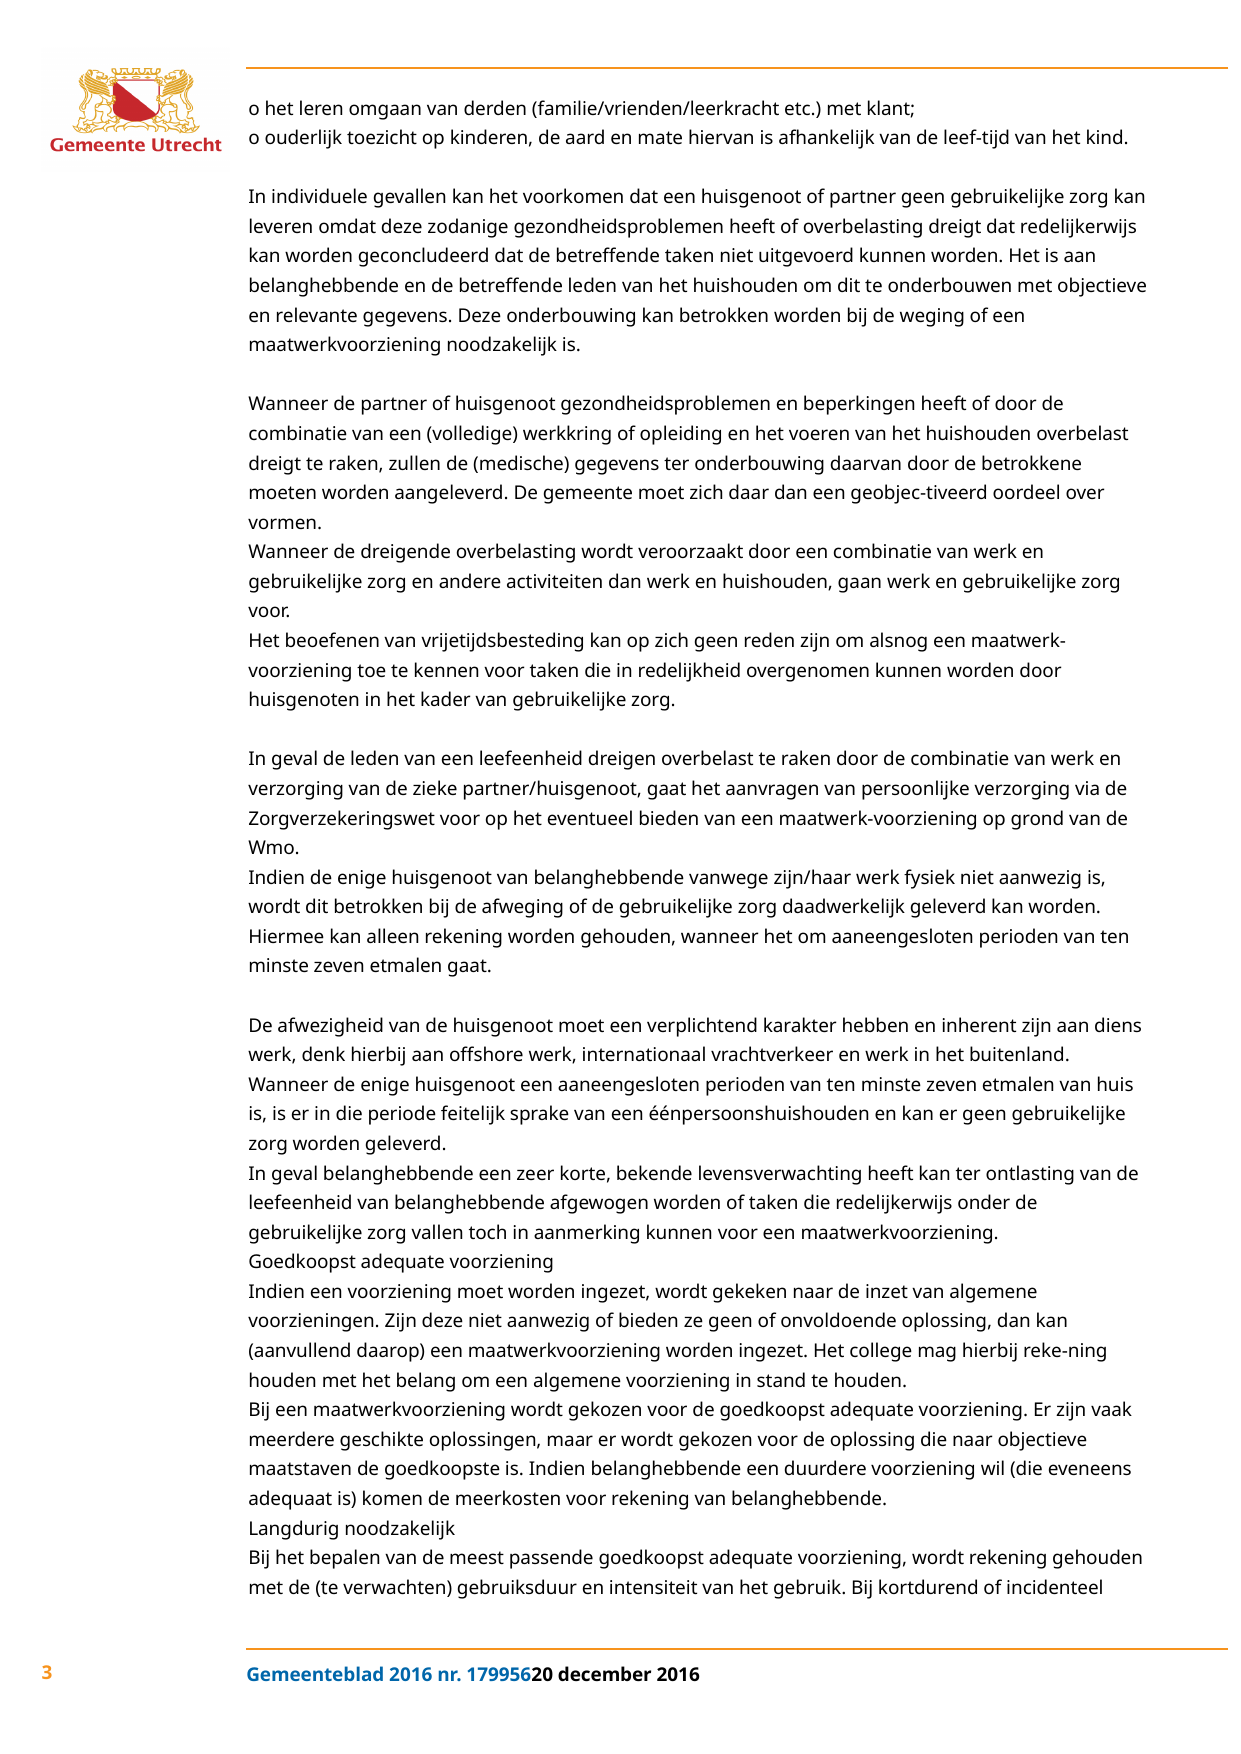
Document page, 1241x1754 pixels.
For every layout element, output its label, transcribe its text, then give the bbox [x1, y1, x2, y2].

text Indien een voorziening moet worden ingezet, wordt gekeken naar de inzet van algemene voorzieningen. Zijn deze niet aanwezig of bieden ze geen of onvoldoende oplossing, dan kan (aanvullend daarop) een maatwerkvoorziening worden ingezet. Het college mag hierbij reke-ning houden met het belang om een algemene voorziening in stand te houden. [248, 1278, 1152, 1393]
text In geval de leden van een leefeenheid dreigen overbelast te raken door de combinatie van werk en verzorging van de zieke partner/huisgenoot, gaat het aanvragen van persoonlijke verzorging via de Zorgverzekeringswet voor op het eventueel bieden van een maatwerk-voorziening op grond van de Wmo. [248, 746, 1152, 860]
text Goedkoopst adequate voorziening [248, 1248, 1152, 1274]
text Bij een maatwerkvoorziening wordt gekozen voor de goedkoopst adequate voorziening. Er zijn vaak meerdere geschikte oplossingen, maar er wordt gekozen voor de oplossing die naar objectieve maatstaven de goedkoopste is. Indien belanghebbende een duurdere voorziening wil (die eveneens adequaat is) komen de meerkosten voor rekening van belanghebbende. [248, 1396, 1152, 1511]
text Indien de enige huisgenoot van belanghebbende vanwege zijn/haar werk fysiek niet aanwezig is, wordt dit betrokken bij de afweging of de gebruikelijke zorg daadwerkelijk geleverd kan worden. Hiermee kan alleen rekening worden gehouden, wanneer het om aaneengesloten perioden van ten minste zeven etmalen gaat. [248, 864, 1152, 978]
text In geval belanghebbende een zeer korte, bekende levensverwachting heeft kan ter ontlasting van de [248, 1160, 1152, 1186]
text leefeenheid van belanghebbende afgewogen worden of taken die redelijkerwijs onder de gebruikelijke zorg vallen toch in aanmerking kunnen voor een maatwerkvoorziening. [248, 1189, 1152, 1245]
text Langdurig noodzakelijk [248, 1515, 1152, 1541]
text o het leren omgaan van derden (familie/vrienden/leerkracht etc.) met klant; [248, 95, 1152, 121]
text o ouderlijk toezicht op kinderen, de aard en mate hiervan is afhankelijk van de leef-tijd van het kind. [248, 124, 1152, 150]
text In individuele gevallen kan het voorkomen dat een huisgenoot of partner geen gebruikelijke zorg kan leveren omdat deze zodanige gezondheidsproblemen heeft of overbelasting dreigt dat redelijkerwijs kan worden geconcludeerd dat de betreffende taken niet uitgevoerd kunnen worden. Het is aan belanghebbende en de betreffende leden van het huishouden om dit te onderbouwen met objectieve en relevante gegevens. Deze onderbouwing kan betrokken worden bij de weging of een maatwerkvoorziening noodzakelijk is. [248, 183, 1152, 357]
text Wanneer de dreigende overbelasting wordt veroorzaakt door een combinatie van werk en gebruikelijke zorg en andere activiteiten dan werk en huishouden, gaan werk en gebruikelijke zorg voor. [248, 538, 1152, 623]
text De afwezigheid van de huisgenoot moet een verplichtend karakter hebben en inherent zijn aan diens werk, denk hierbij aan offshore werk, internationaal vrachtverkeer en werk in het buitenland. Wanneer de enige huisgenoot een aaneengesloten perioden van ten minste zeven etmalen van huis is, is er in die periode feitelijk sprake van een éénpersoonshuishouden en kan er geen gebruikelijke zorg worden geleverd. [248, 1012, 1152, 1156]
text Het beoefenen van vrijetijdsbesteding kan op zich geen reden zijn om alsnog een maatwerk-voorziening toe te kennen voor taken die in redelijkheid overgenomen kunnen worden door huisgenoten in het kader van gebruikelijke zorg. [248, 627, 1152, 712]
text Bij het bepalen van de meest passende goedkoopst adequate voorziening, wordt rekening gehouden met de (te verwachten) gebruiksduur en intensiteit van het gebruik. Bij kortdurend of incidenteel [248, 1544, 1152, 1600]
picture [41, 47, 231, 172]
text Wanneer de partner of huisgenoot gezondheidsproblemen en beperkingen heeft of door de combinatie van een (volledige) werkkring of opleiding en het voeren van het huishouden overbelast dreigt te raken, zullen de (medische) gegevens ter onderbouwing daarvan door de betrokkene moeten worden aangeleverd. De gemeente moet zich daar dan een geobjec-tiveerd oordeel over vormen. [248, 391, 1152, 535]
